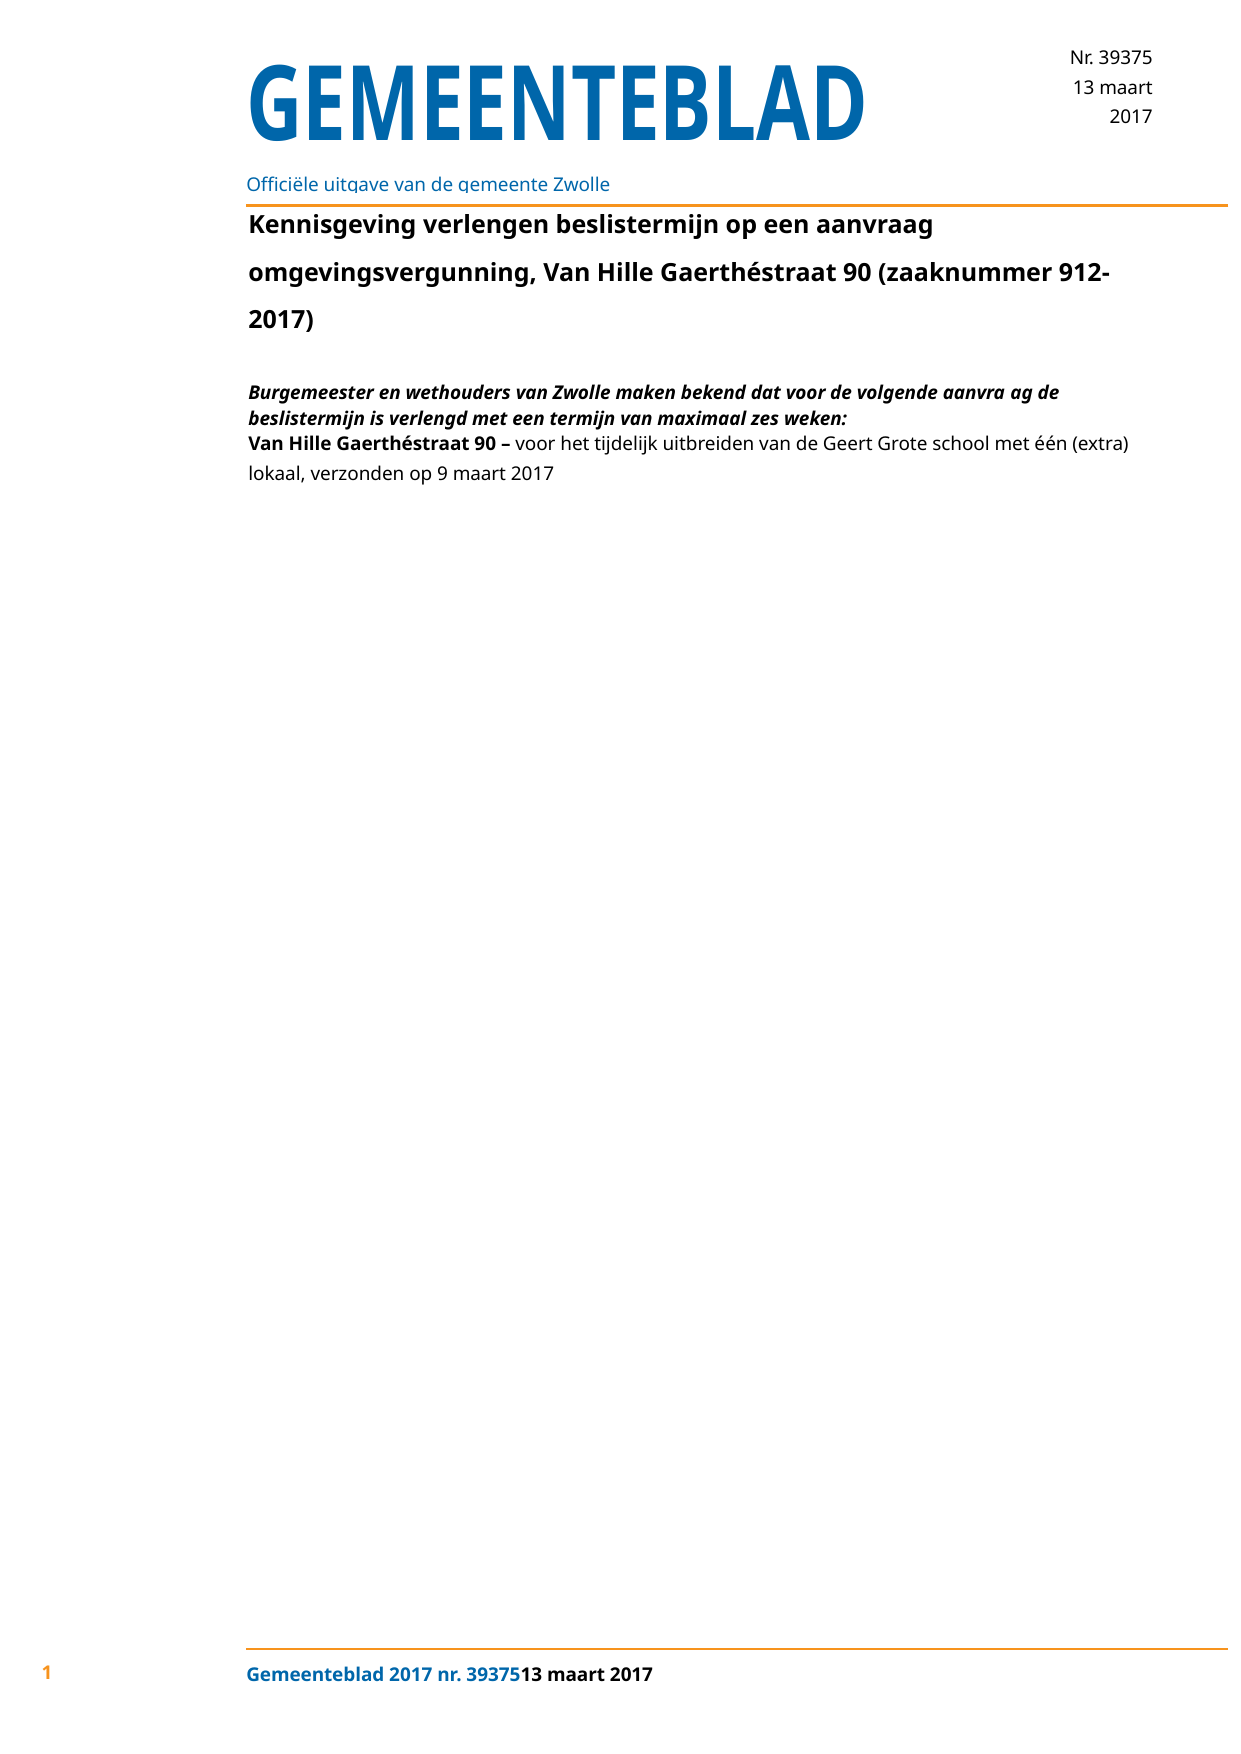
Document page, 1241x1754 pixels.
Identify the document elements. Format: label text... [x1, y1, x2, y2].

text Van Hille Gaerthéstraat 90 – voor het tijdelijk uitbreiden van de Geert Grote school met één (extra) lokaal, verzonden op 9 maart 2017 [248, 431, 1152, 486]
text Kennisgeving verlengen beslistermijn op een aanvraag omgevingsvergunning, Van Hille Gaerthéstraat 90 (zaaknummer 912-2017) [248, 207, 1152, 336]
text Burgemeester en wethouders van Zwolle maken bekend dat voor de volgende aanvra ag de beslistermijn is verlengd met een termijn van maximaal zes weken: [248, 379, 1152, 431]
picture [41, 47, 231, 172]
